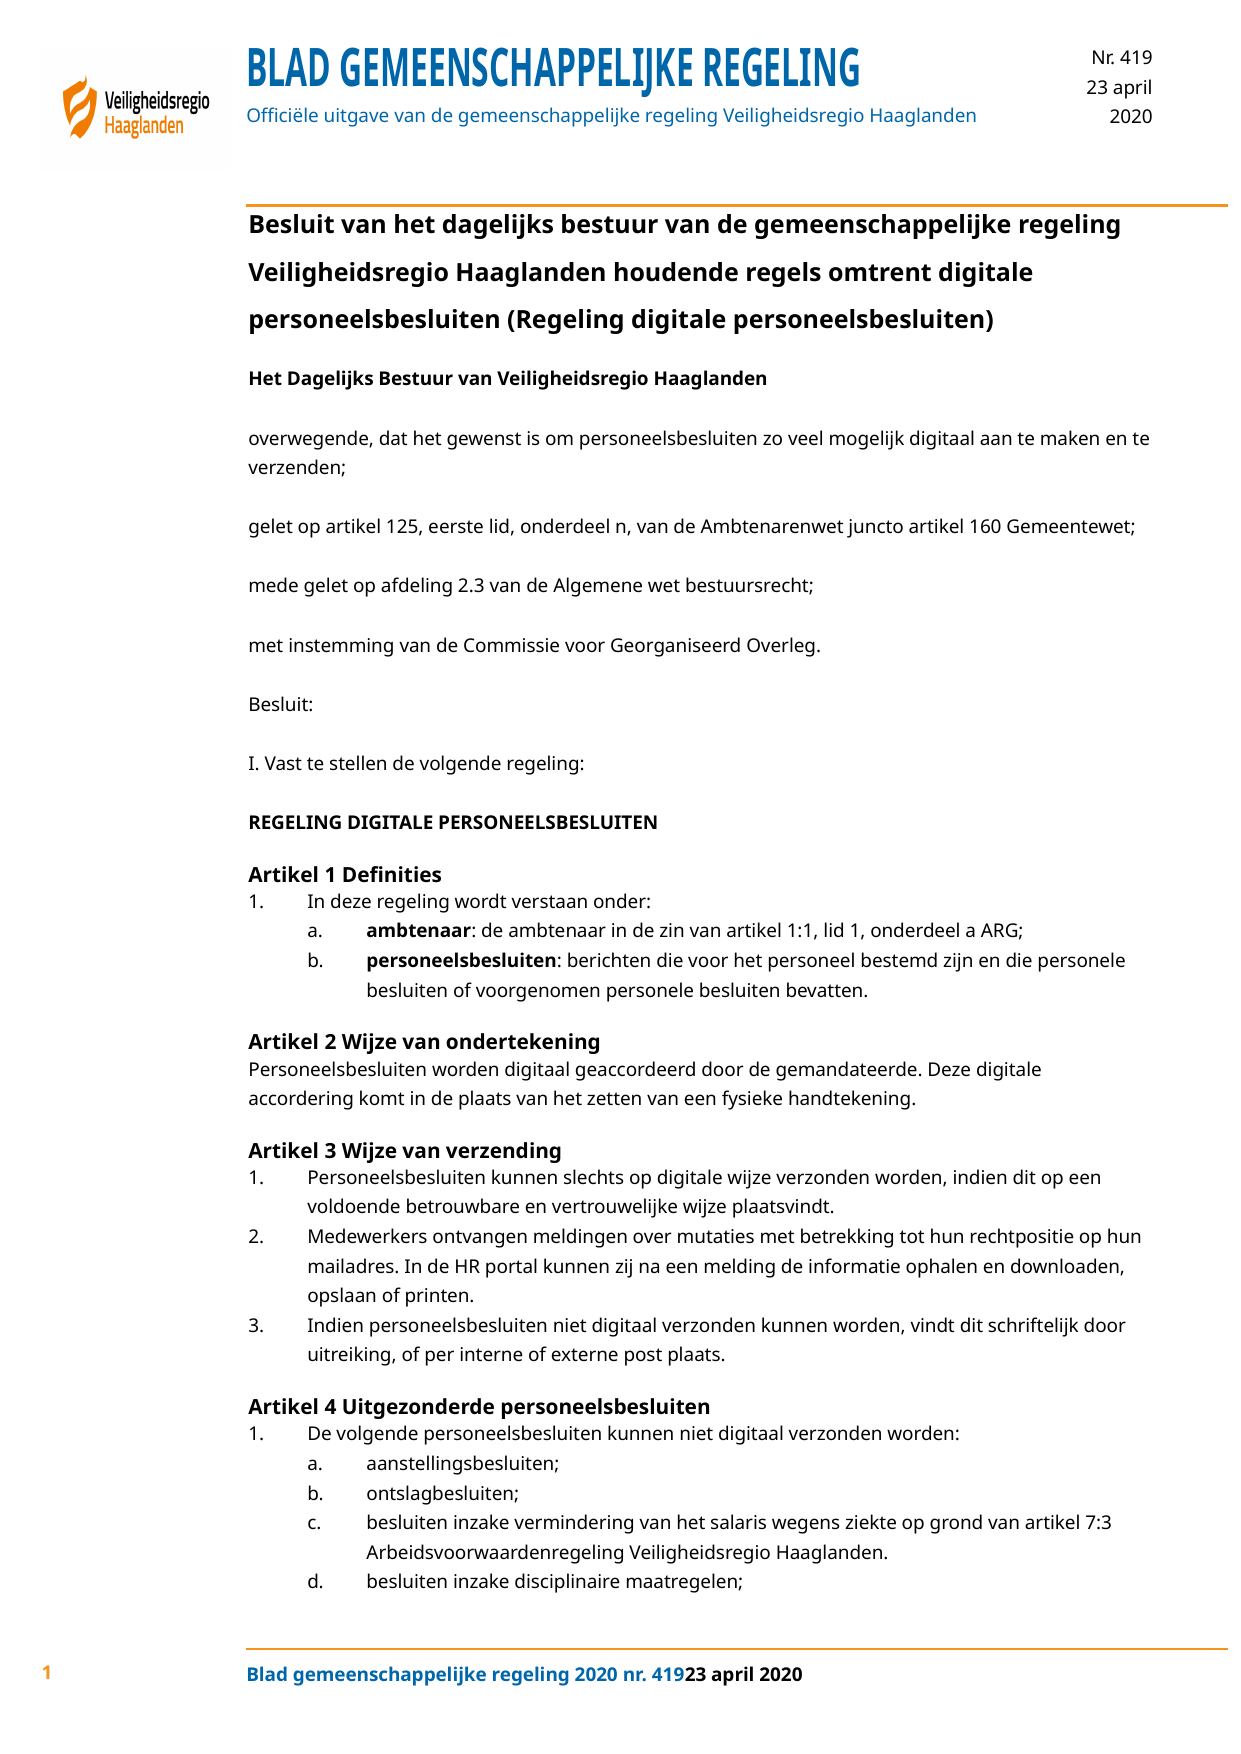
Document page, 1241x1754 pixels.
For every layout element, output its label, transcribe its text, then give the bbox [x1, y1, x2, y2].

text met instemming van de Commissie voor Georganiseerd Overleg. [248, 632, 1152, 657]
list aanstellingsbesluiten; [307, 1450, 1152, 1476]
list besluiten inzake vermindering van het salaris wegens ziekte op grond van artikel 7:3 Arbeidsvoorwaardenregeling Veiligheidsregio Haaglanden. [307, 1509, 1152, 1564]
list ambtenaar: de ambtenaar in de zin van artikel 1:1, lid 1, onderdeel a ARG; [307, 918, 1152, 943]
text mede gelet op afdeling 2.3 van de Algemene wet bestuursrecht; [248, 573, 1152, 598]
text Artikel 4 Uitgezonderde personeelsbesluiten [248, 1392, 1152, 1421]
text Personeelsbesluiten worden digitaal geaccordeerd door de gemandateerde. Deze digitale accordering komt in de plaats van het zetten van een fysieke handtekening. [248, 1056, 1152, 1111]
list personeelsbesluiten: berichten die voor het personeel bestemd zijn en die personele besluiten of voorgenomen personele besluiten bevatten. [307, 947, 1152, 1003]
text overwegende, dat het gewenst is om personeelsbesluiten zo veel mogelijk digitaal aan te maken en te verzenden; [248, 425, 1152, 480]
list besluiten inzake disciplinaire maatregelen; [307, 1568, 1152, 1594]
picture [41, 47, 231, 172]
text I. Vast te stellen de volgende regeling: [248, 750, 1152, 776]
text Het Dagelijks Bestuur van Veiligheidsregio Haaglanden [248, 366, 1152, 391]
text Artikel 1 Definities [248, 860, 1152, 888]
text Besluit van het dagelijks bestuur van de gemeenschappelijke regeling Veiligheidsregio Haaglanden houdende regels omtrent digitale personeelsbesluiten (Regeling digitale personeelsbesluiten) [248, 207, 1152, 336]
list Indien personeelsbesluiten niet digitaal verzonden kunnen worden, vindt dit schriftelijk door uitreiking, of per interne of externe post plaats. [248, 1312, 1152, 1367]
text gelet op artikel 125, eerste lid, onderdeel n, van de Ambtenarenwet juncto artikel 160 Gemeentewet; [248, 513, 1152, 539]
text Artikel 3 Wijze van verzending [248, 1136, 1152, 1164]
list Personeelsbesluiten kunnen slechts op digitale wijze verzonden worden, indien dit op een voldoende betrouwbare en vertrouwelijke wijze plaatsvindt. [248, 1164, 1152, 1219]
list ontslagbesluiten; [307, 1480, 1152, 1505]
text REGELING DIGITALE PERSONEELSBESLUITEN [248, 809, 1152, 835]
text Artikel 2 Wijze van ondertekening [248, 1027, 1152, 1056]
list De volgende personeelsbesluiten kunnen niet digitaal verzonden worden: [248, 1421, 1152, 1446]
text Besluit: [248, 691, 1152, 717]
list Medewerkers ontvangen meldingen over mutaties met betrekking tot hun rechtpositie op hun mailadres. In de HR portal kunnen zij na een melding de informatie ophalen en downloaden, opslaan of printen. [248, 1223, 1152, 1308]
list In deze regeling wordt verstaan onder: [248, 888, 1152, 914]
